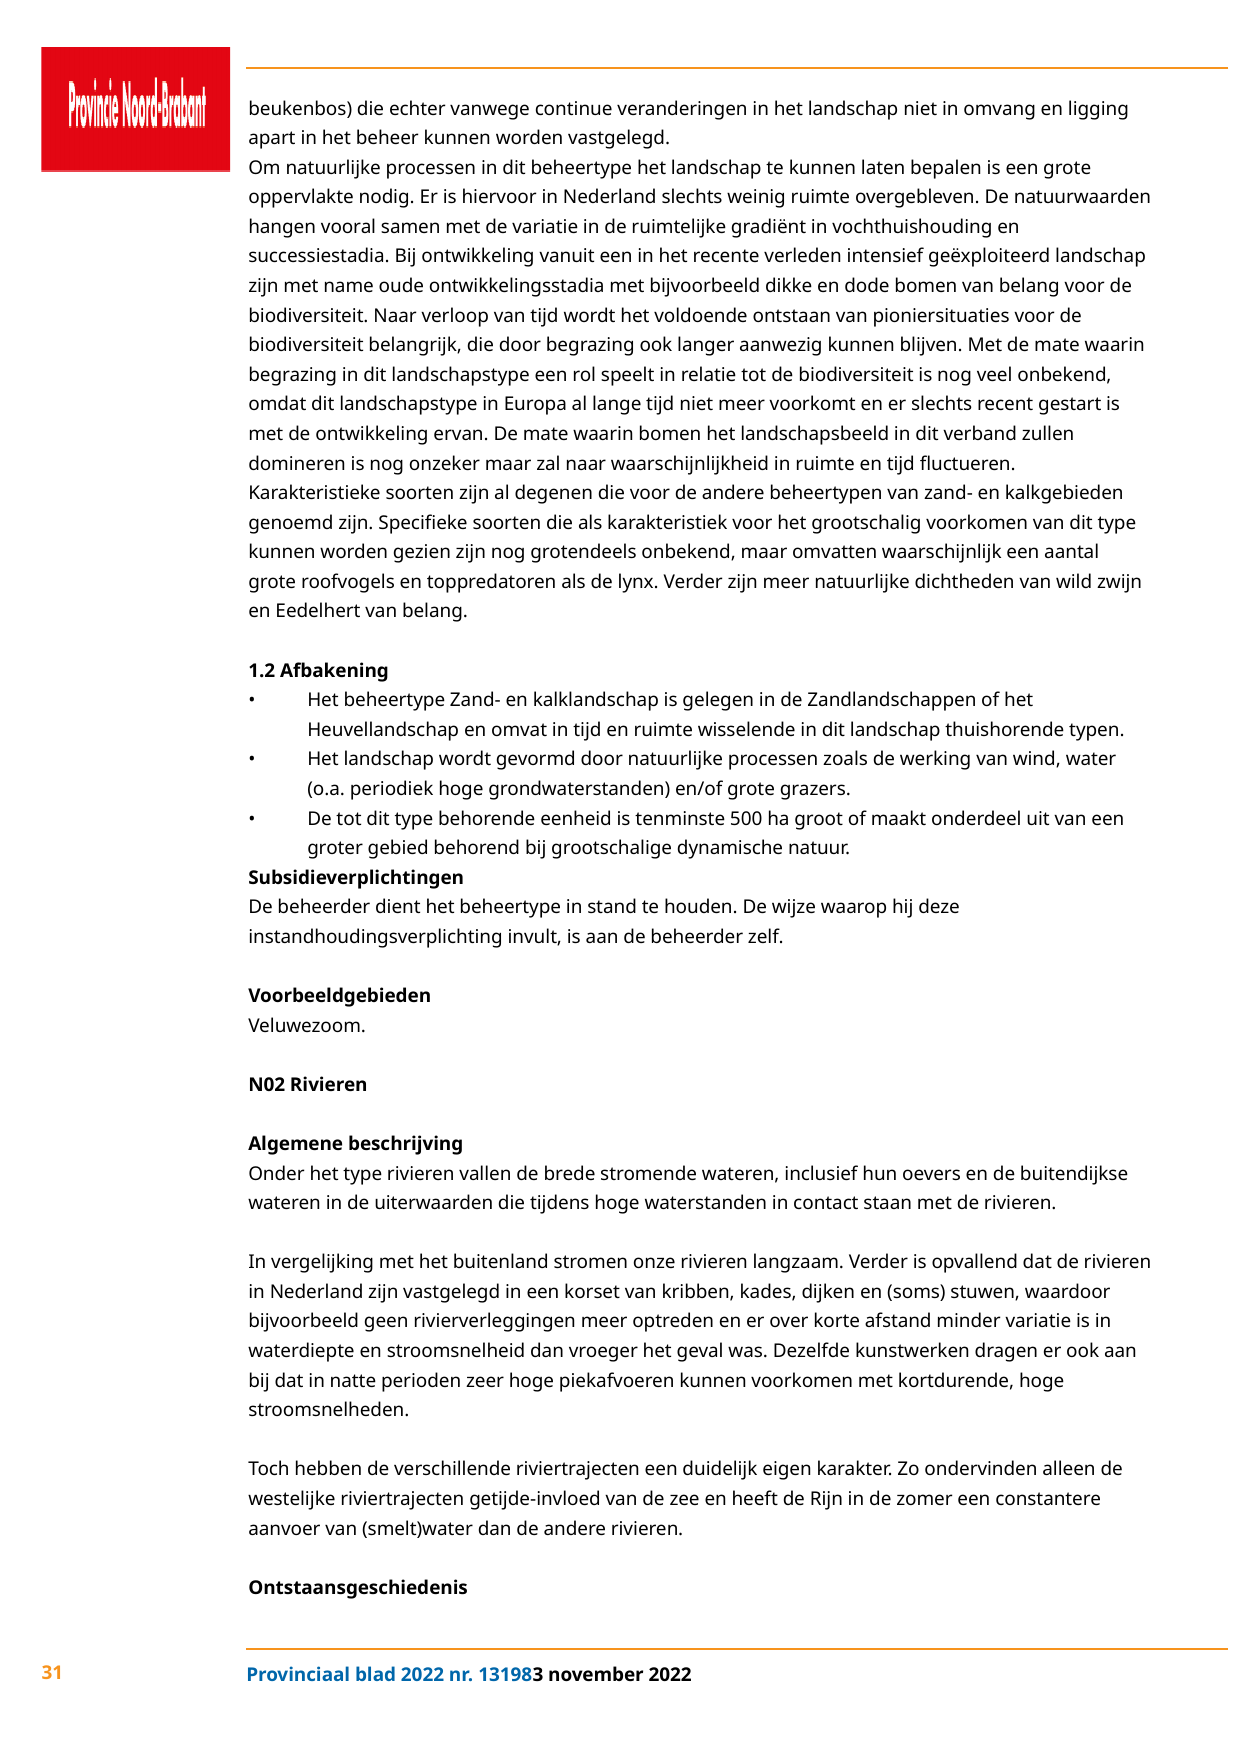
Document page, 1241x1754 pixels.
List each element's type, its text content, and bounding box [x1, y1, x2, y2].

text De beheerder dient het beheertype in stand te houden. De wijze waarop hij deze instandhoudingsverplichting invult, is aan de beheerder zelf. [248, 893, 1152, 949]
text N02 Rivieren [248, 1071, 1152, 1097]
text beukenbos) die echter vanwege continue veranderingen in het landschap niet in omvang en ligging apart in het beheer kunnen worden vastgelegd. [248, 95, 1152, 150]
text Toch hebben de verschillende riviertrajecten een duidelijk eigen karakter. Zo ondervinden alleen de westelijke riviertrajecten getijde-invloed van de zee en heeft de Rijn in de zomer een constantere aanvoer van (smelt)water dan de andere rivieren. [248, 1456, 1152, 1541]
text Om natuurlijke processen in dit beheertype het landschap te kunnen laten bepalen is een grote oppervlakte nodig. Er is hiervoor in Nederland slechts weinig ruimte overgebleven. De natuurwaarden hangen vooral samen met de variatie in de ruimtelijke gradiënt in vochthuishouding en successiestadia. Bij ontwikkeling vanuit een in het recente verleden intensief geëxploiteerd landschap zijn met name oude ontwikkelingsstadia met bijvoorbeeld dikke en dode bomen van belang voor de biodiversiteit. Naar verloop van tijd wordt het voldoende ontstaan van pioniersituaties voor de biodiversiteit belangrijk, die door begrazing ook langer aanwezig kunnen blijven. Met de mate waarin begrazing in dit landschapstype een rol speelt in relatie tot de biodiversiteit is nog veel onbekend, omdat dit landschapstype in Europa al lange tijd niet meer voorkomt en er slechts recent gestart is met de ontwikkeling ervan. De mate waarin bomen het landschapsbeeld in dit verband zullen domineren is nog onzeker maar zal naar waarschijnlijkheid in ruimte en tijd fluctueren. [248, 154, 1152, 476]
text Veluwezoom. [248, 1012, 1152, 1038]
text 1.2 Afbakening [248, 657, 1152, 683]
text Subsidieverplichtingen [248, 864, 1152, 890]
text Onder het type rivieren vallen de brede stromende wateren, inclusief hun oevers en de buitendijkse wateren in de uiterwaarden die tijdens hoge waterstanden in contact staan met de rivieren. [248, 1160, 1152, 1215]
list De tot dit type behorende eenheid is tenminste 500 ha groot of maakt onderdeel uit van een groter gebied behorend bij grootschalige dynamische natuur. [248, 805, 1152, 860]
picture [41, 47, 231, 172]
text Algemene beschrijving [248, 1130, 1152, 1156]
text Voorbeeldgebieden [248, 982, 1152, 1008]
text Karakteristieke soorten zijn al degenen die voor de andere beheertypen van zand- en kalkgebieden genoemd zijn. Specifieke soorten die als karakteristiek voor het grootschalig voorkomen van dit type kunnen worden gezien zijn nog grotendeels onbekend, maar omvatten waarschijnlijk een aantal grote roofvogels en toppredatoren als de lynx. Verder zijn meer natuurlijke dichtheden van wild zwijn en Eedelhert van belang. [248, 479, 1152, 623]
list Het landschap wordt gevormd door natuurlijke processen zoals de werking van wind, water (o.a. periodiek hoge grondwaterstanden) en/of grote grazers. [248, 746, 1152, 801]
text In vergelijking met het buitenland stromen onze rivieren langzaam. Verder is opvallend dat de rivieren in Nederland zijn vastgelegd in een korset van kribben, kades, dijken en (soms) stuwen, waardoor bijvoorbeeld geen rivierverleggingen meer optreden en er over korte afstand minder variatie is in waterdiepte en stroomsnelheid dan vroeger het geval was. Dezelfde kunstwerken dragen er ook aan bij dat in natte perioden zeer hoge piekafvoeren kunnen voorkomen met kortdurende, hoge stroomsnelheden. [248, 1248, 1152, 1422]
text Ontstaansgeschiedenis [248, 1574, 1152, 1600]
list Het beheertype Zand- en kalklandschap is gelegen in de Zandlandschappen of het Heuvellandschap en omvat in tijd en ruimte wisselende in dit landschap thuishorende typen. [248, 686, 1152, 742]
